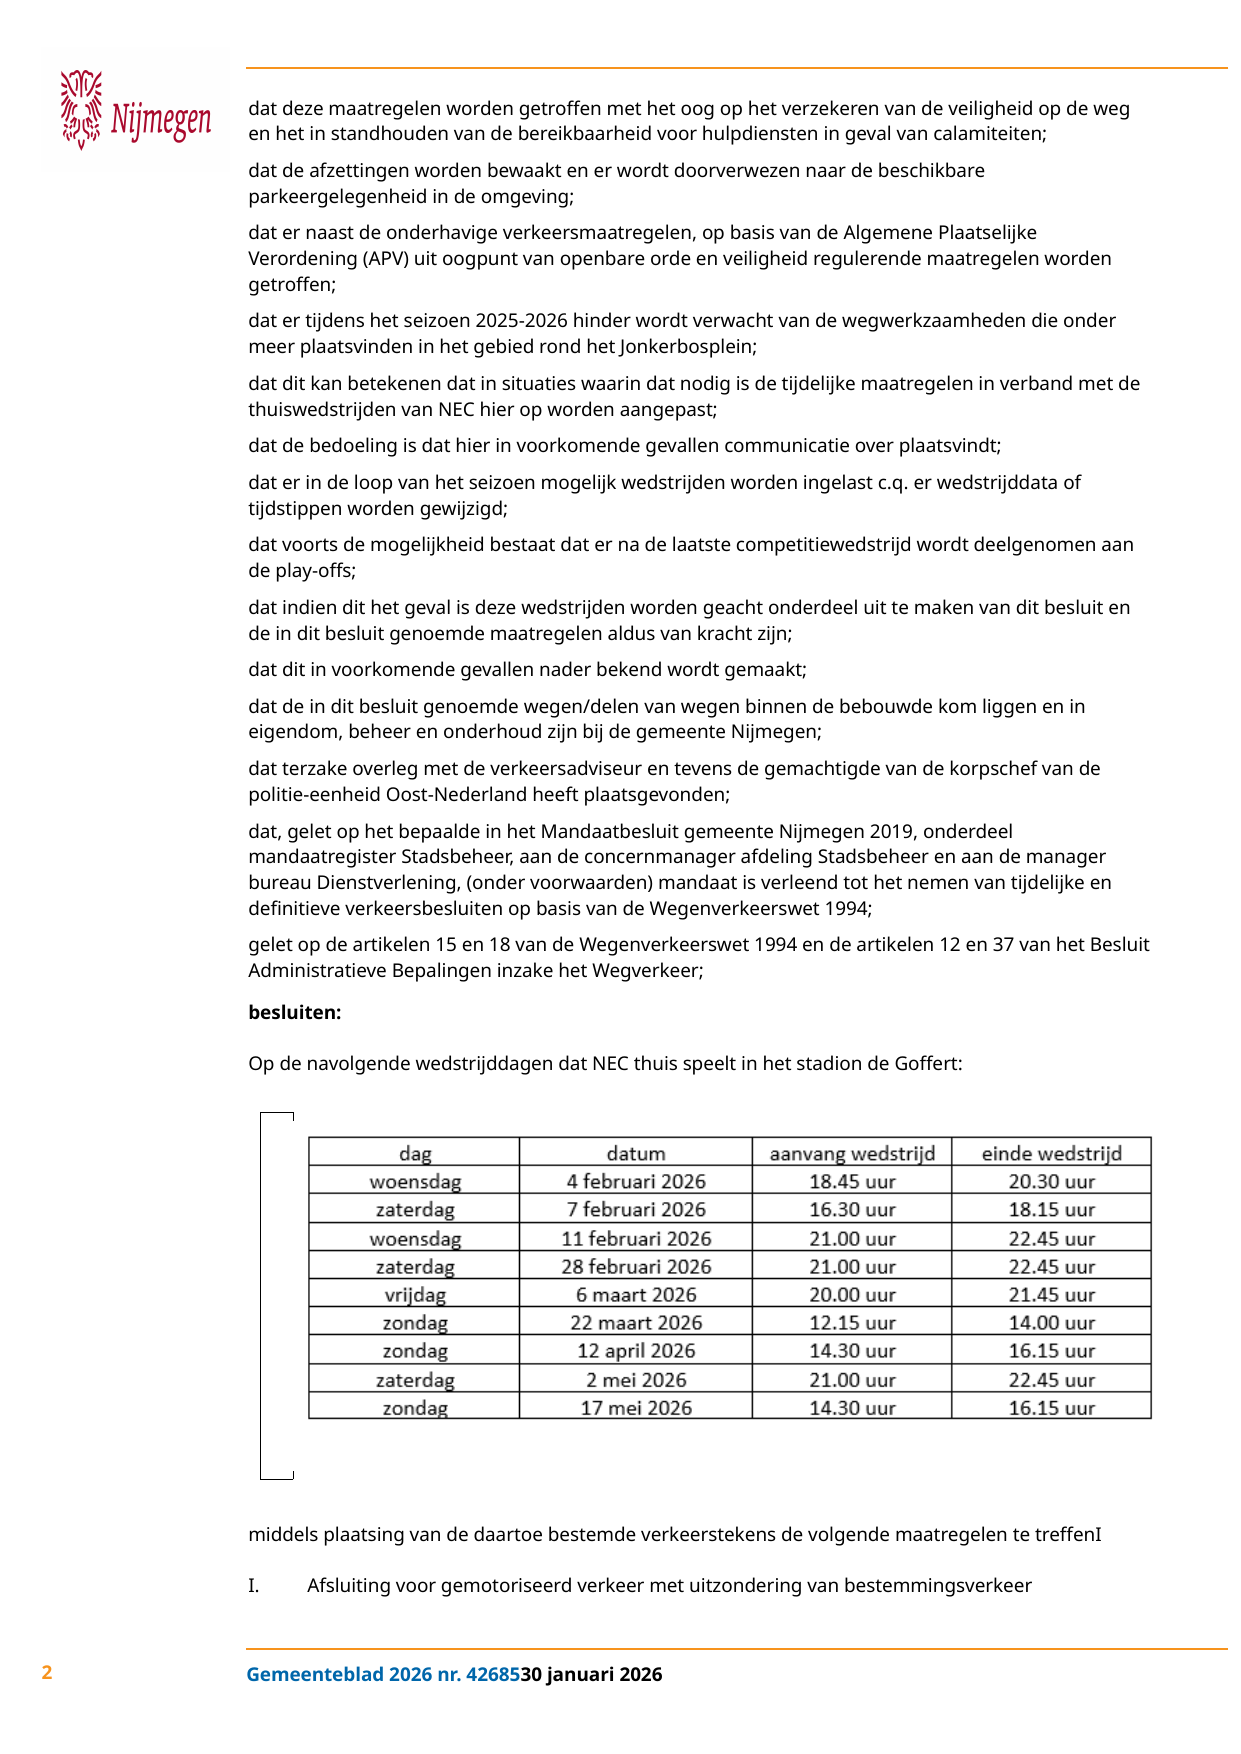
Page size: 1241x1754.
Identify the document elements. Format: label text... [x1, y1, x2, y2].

text dat dit kan betekenen dat in situaties waarin dat nodig is de tijdelijke maatregelen in verband met de thuiswedstrijden van NEC hier op worden aangepast; [248, 370, 1152, 422]
text dat er in de loop van het seizoen mogelijk wedstrijden worden ingelast c.q. er wedstrijddata of tijdstippen worden gewijzigd; [248, 469, 1152, 521]
list Afsluiting voor gemotoriseerd verkeer met uitzondering van bestemmingsverkeer [248, 1572, 1152, 1597]
text dat er tijdens het seizoen 2025-2026 hinder wordt verwacht van de wegwerkzaamheden die onder meer plaatsvinden in het gebied rond het Jonkerbosplein; [248, 308, 1152, 359]
text gelet op de artikelen 15 en 18 van de Wegenverkeerswet 1994 en de artikelen 12 en 37 van het Besluit Administratieve Bepalingen inzake het Wegverkeer; [248, 932, 1152, 983]
picture [41, 47, 231, 172]
text dat de bedoeling is dat hier in voorkomende gevallen communicatie over plaatsvindt; [248, 432, 1152, 458]
text dat terzake overleg met de verkeersadviseur en tevens de gemachtigde van de korpschef van de politie-eenheid Oost-Nederland heeft plaatsgevonden; [248, 755, 1152, 807]
text dat dit in voorkomende gevallen nader bekend wordt gemaakt; [248, 656, 1152, 682]
text dat er naast de onderhavige verkeersmaatregelen, op basis van de Algemene Plaatselijke Verordening (APV) uit oogpunt van openbare orde en veiligheid regulerende maatregelen worden getroffen; [248, 219, 1152, 297]
text middels plaatsing van de daartoe bestemde verkeerstekens de volgende maatregelen te treffenI [248, 1521, 1152, 1547]
picture [268, 1121, 1173, 1471]
text dat, gelet op het bepaalde in het Mandaatbesluit gemeente Nijmegen 2019, onderdeel mandaatregister Stadsbeheer, aan de concernmanager afdeling Stadsbeheer en aan de manager bureau Dienstverlening, (onder voorwaarden) mandaat is verleend tot het nemen van tijdelijke en definitieve verkeersbesluiten op basis van de Wegenverkeerswet 1994; [248, 818, 1152, 921]
text dat deze maatregelen worden getroffen met het oog op het verzekeren van de veiligheid op de weg en het in standhouden van de bereikbaarheid voor hulpdiensten in geval van calamiteiten; [248, 95, 1152, 146]
text Op de navolgende wedstrijddagen dat NEC thuis speelt in het stadion de Goffert: [248, 1050, 1152, 1076]
text dat voorts de mogelijkheid bestaat dat er na de laatste competitiewedstrijd wordt deelgenomen aan de play-offs; [248, 532, 1152, 583]
text besluiten: [248, 999, 1152, 1025]
text dat indien dit het geval is deze wedstrijden worden geacht onderdeel uit te maken van dit besluit en de in dit besluit genoemde maatregelen aldus van kracht zijn; [248, 594, 1152, 645]
text dat de afzettingen worden bewaakt en er wordt doorverwezen naar de beschikbare parkeergelegenheid in de omgeving; [248, 157, 1152, 209]
text dat de in dit besluit genoemde wegen/delen van wegen binnen de bebouwde kom liggen en in eigendom, beheer en onderhoud zijn bij de gemeente Nijmegen; [248, 693, 1152, 744]
